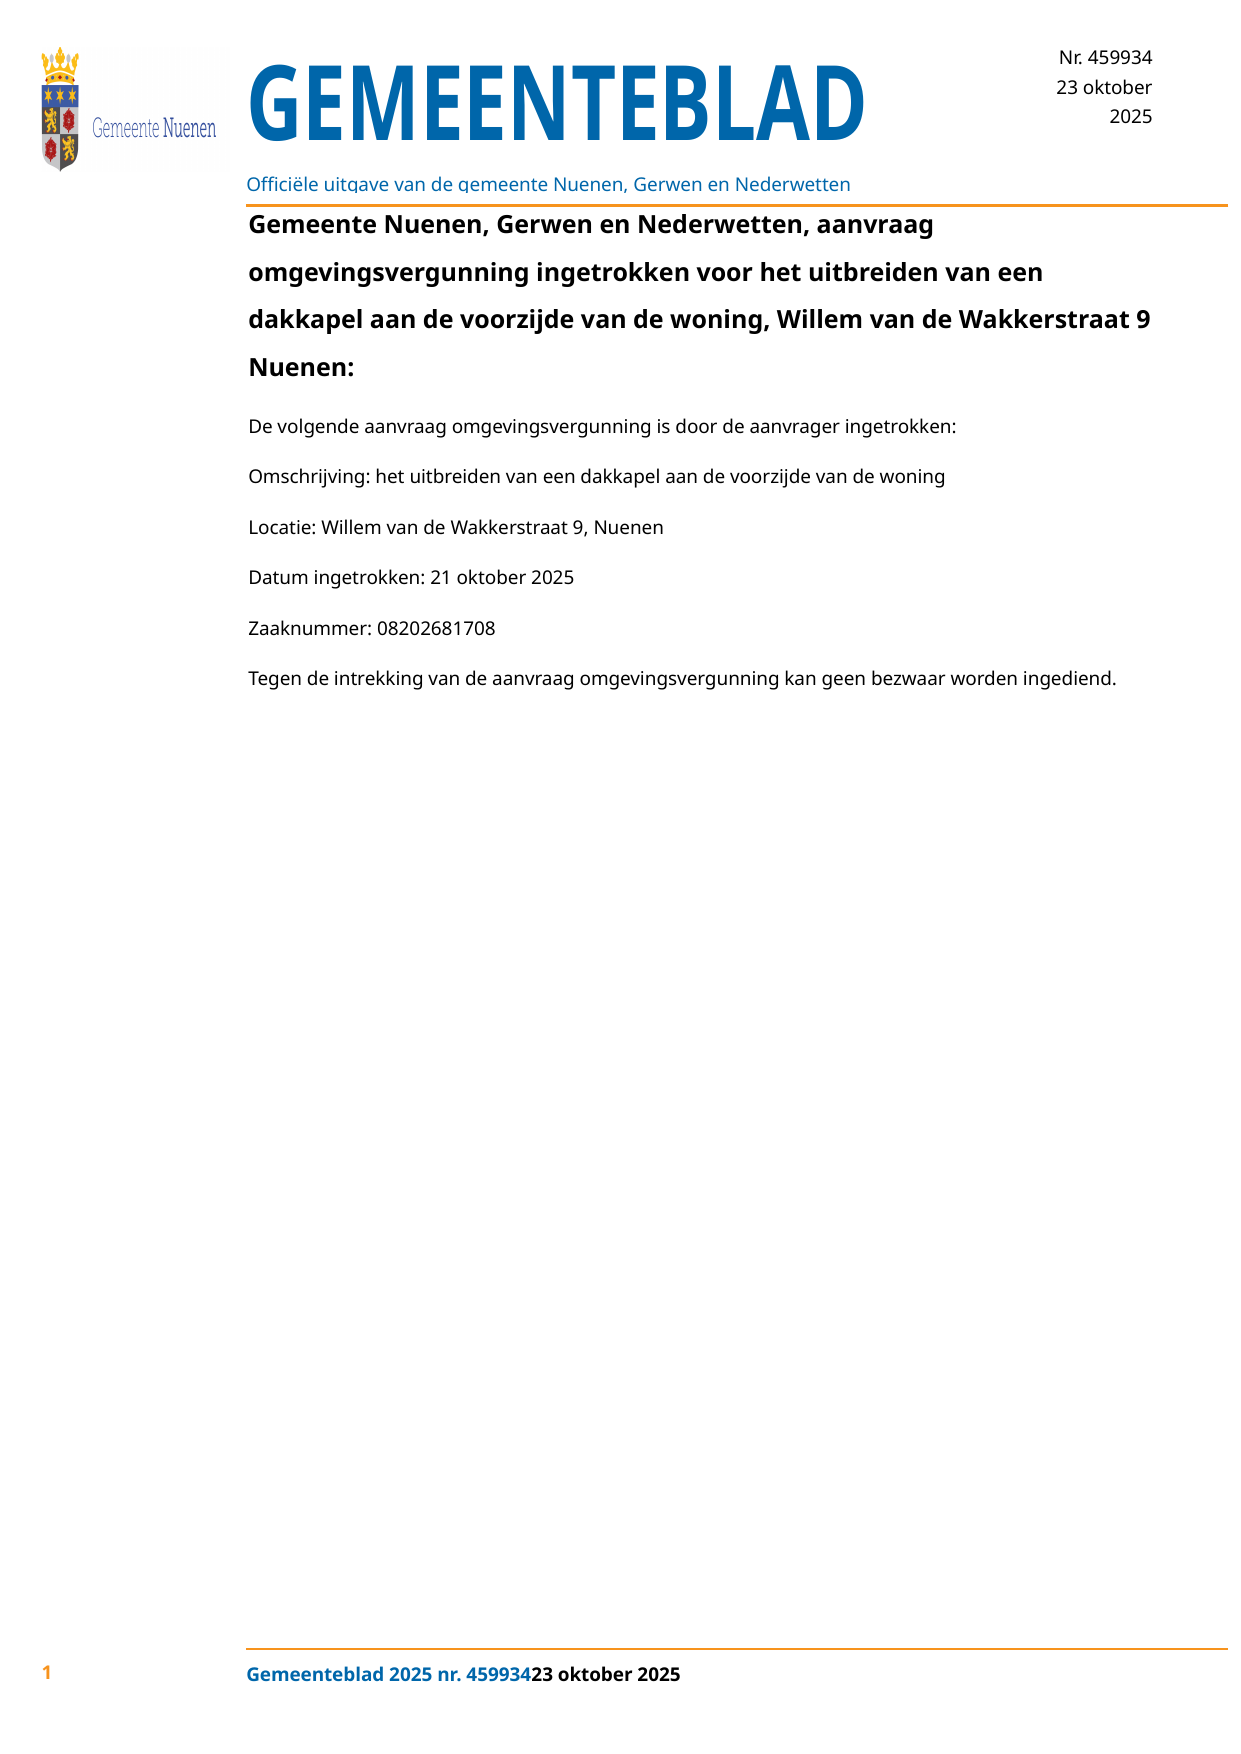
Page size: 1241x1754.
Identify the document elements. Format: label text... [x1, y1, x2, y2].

text De volgende aanvraag omgevingsvergunning is door de aanvrager ingetrokken: [248, 413, 1152, 439]
text Tegen de intrekking van de aanvraag omgevingsvergunning kan geen bezwaar worden ingediend. [248, 665, 1152, 691]
text Omschrijving: het uitbreiden van een dakkapel aan de voorzijde van de woning [248, 463, 1152, 489]
text Zaaknummer: 08202681708 [248, 615, 1152, 641]
text Locatie: Willem van de Wakkerstraat 9, Nuenen [248, 514, 1152, 540]
picture [41, 47, 231, 172]
text Datum ingetrokken: 21 oktober 2025 [248, 564, 1152, 590]
text Gemeente Nuenen, Gerwen en Nederwetten, aanvraag omgevingsvergunning ingetrokken voor het uitbreiden van een dakkapel aan de voorzijde van de woning, Willem van de Wakkerstraat 9 Nuenen: [248, 207, 1152, 384]
